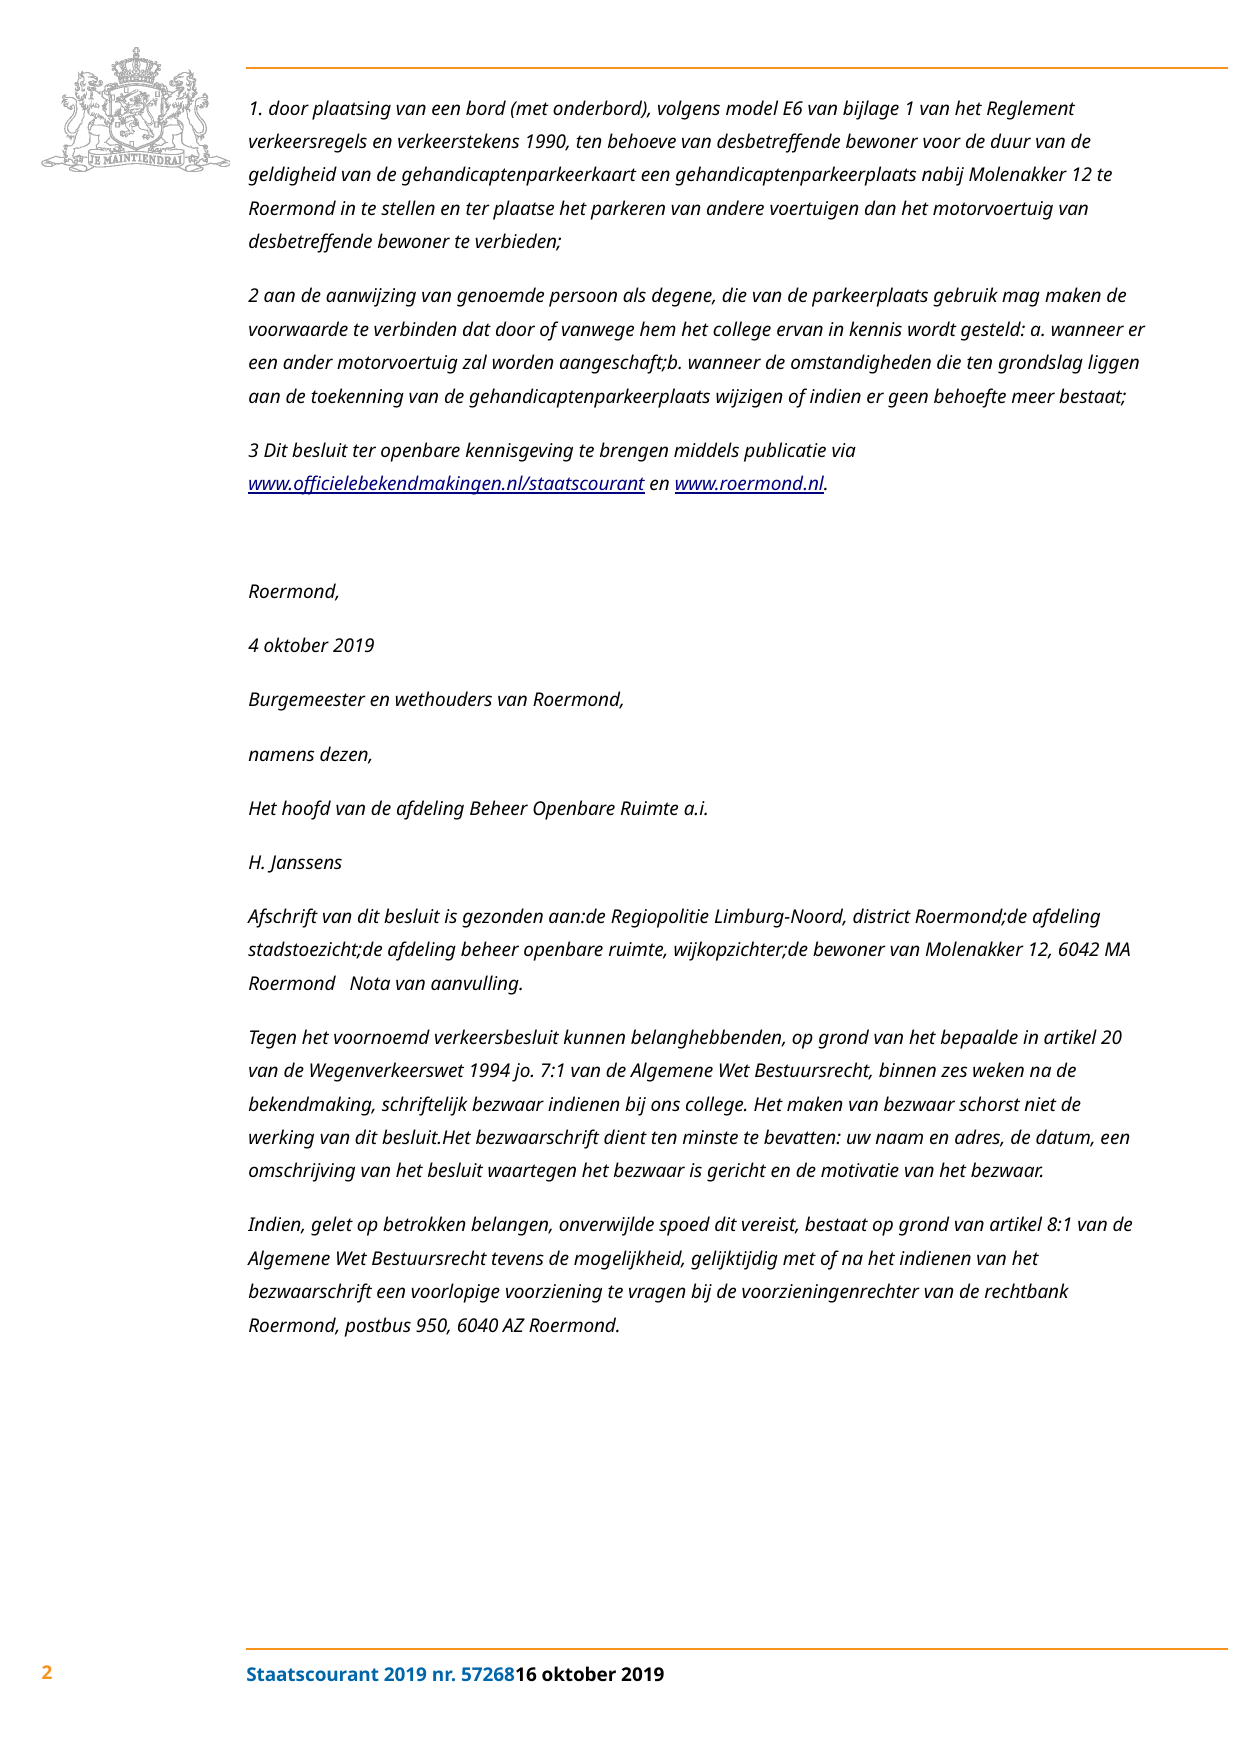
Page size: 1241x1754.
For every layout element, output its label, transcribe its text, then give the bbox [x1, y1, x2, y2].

picture [41, 47, 231, 172]
text 3 Dit besluit ter openbare kennisgeving te brengen middels publicatie via www.officielebekendmakingen.nl/staatscourant en www.roermond.nl. [248, 437, 1152, 496]
text Indien, gelet op betrokken belangen, onverwijlde spoed dit vereist, bestaat op grond van artikel 8:1 van de Algemene Wet Bestuursrecht tevens de mogelijkheid, gelijktijdig met of na het indienen van het bezwaarschrift een voorlopige voorziening te vragen bij de voorzieningenrechter van de rechtbank Roermond, postbus 950, 6040 AZ Roermond. [248, 1212, 1152, 1338]
text Roermond, [248, 578, 1152, 604]
text 4 oktober 2019 [248, 633, 1152, 658]
text Tegen het voornoemd verkeersbesluit kunnen belanghebbenden, op grond van het bepaalde in artikel 20 van de Wegenverkeerswet 1994 jo. 7:1 van de Algemene Wet Bestuursrecht, binnen zes weken na de bekendmaking, schriftelijk bezwaar indienen bij ons college. Het maken van bezwaar schorst niet de werking van dit besluit.Het bezwaarschrift dient ten minste te bevatten: uw naam en adres, de datum, een omschrijving van het besluit waartegen het bezwaar is gericht en de motivatie van het bezwaar. [248, 1024, 1152, 1183]
text Afschrift van dit besluit is gezonden aan:de Regiopolitie Limburg-Noord, district Roermond;de afdeling stadstoezicht;de afdeling beheer openbare ruimte, wijkopzichter;de bewoner van Molenakker 12, 6042 MA Roermond Nota van aanvulling. [248, 903, 1152, 996]
text 2 aan de aanwijzing van genoemde persoon als degene, die van de parkeerplaats gebruik mag maken de voorwaarde te verbinden dat door of vanwege hem het college ervan in kennis wordt gesteld: a. wanneer er een ander motorvoertuig zal worden aangeschaft;b. wanneer de omstandigheden die ten grondslag liggen aan de toekenning van de gehandicaptenparkeerplaats wijzigen of indien er geen behoefte meer bestaat; [248, 283, 1152, 409]
text namens dezen, [248, 741, 1152, 766]
text Het hoofd van de afdeling Beheer Openbare Ruimte a.i. [248, 795, 1152, 821]
text H. Janssens [248, 849, 1152, 874]
text 1. door plaatsing van een bord (met onderbord), volgens model E6 van bijlage 1 van het Reglement verkeersregels en verkeerstekens 1990, ten behoeve van desbetreffende bewoner voor de duur van de geldigheid van de gehandicaptenparkeerkaart een gehandicaptenparkeerplaats nabij Molenakker 12 te Roermond in te stellen en ter plaatse het parkeren van andere voertuigen dan het motorvoertuig van desbetreffende bewoner te verbieden; [248, 95, 1152, 254]
text Burgemeester en wethouders van Roermond, [248, 687, 1152, 712]
